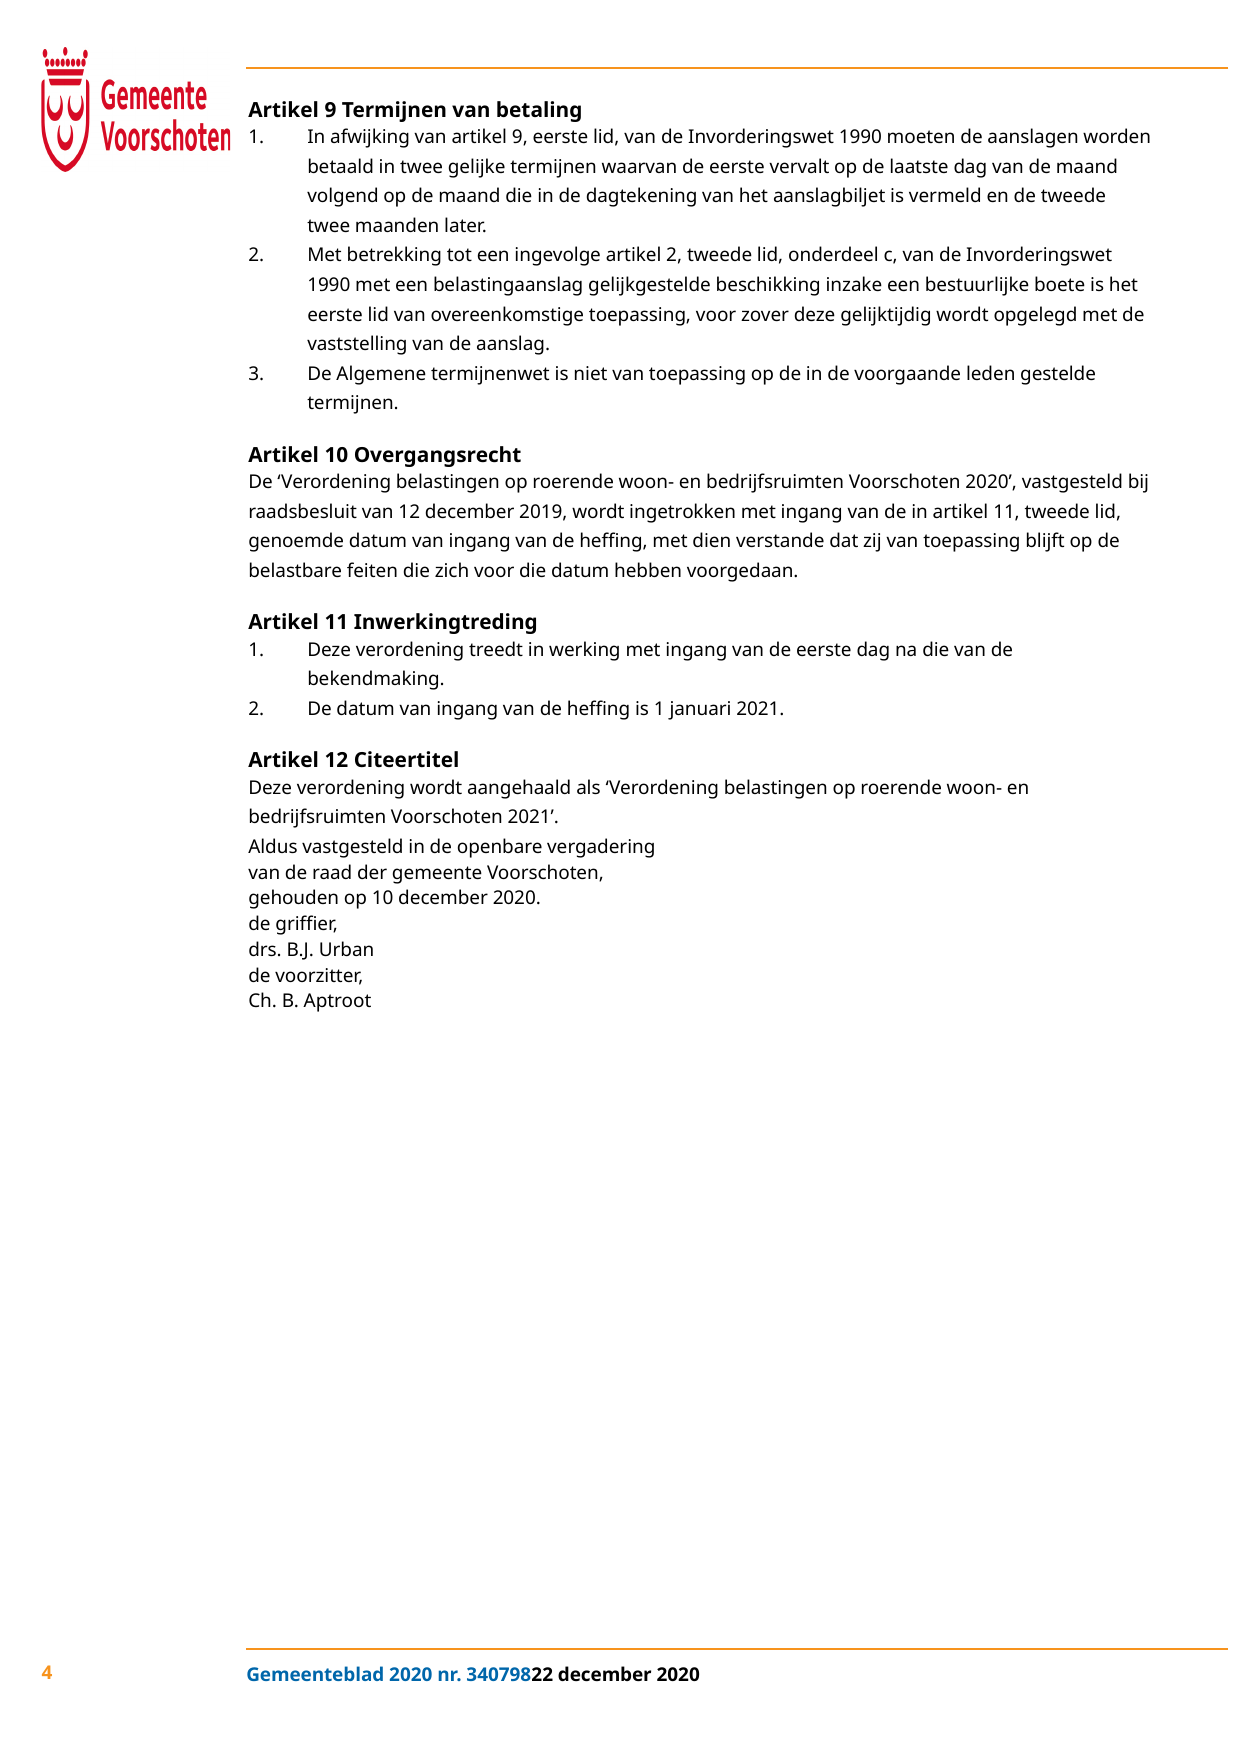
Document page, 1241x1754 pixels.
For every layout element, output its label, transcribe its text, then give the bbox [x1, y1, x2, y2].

text Ch. B. Aptroot [248, 987, 1152, 1013]
text Deze verordening wordt aangehaald als ‘Verordening belastingen op roerende woon- en bedrijfsruimten Voorschoten 2021’. [248, 774, 1152, 829]
text de voorzitter, [248, 962, 1152, 987]
list In afwijking van artikel 9, eerste lid, van de Invorderingswet 1990 moeten de aanslagen worden betaald in twee gelijke termijnen waarvan de eerste vervalt op de laatste dag van de maand volgend op de maand die in de dagtekening van het aanslagbiljet is vermeld en de tweede twee maanden later. [248, 123, 1152, 238]
text Artikel 12 Citeertitel [248, 746, 1152, 774]
text Artikel 11 Inwerkingtreding [248, 607, 1152, 636]
text Artikel 10 Overgangsrecht [248, 440, 1152, 468]
text de griffier, [248, 910, 1152, 936]
list De Algemene termijnenwet is niet van toepassing op de in de voorgaande leden gestelde termijnen. [248, 360, 1152, 415]
list Met betrekking tot een ingevolge artikel 2, tweede lid, onderdeel c, van de Invorderingswet 1990 met een belastingaanslag gelijkgestelde beschikking inzake een bestuurlijke boete is het eerste lid van overeenkomstige toepassing, voor zover deze gelijktijdig wordt opgelegd met de vaststelling van de aanslag. [248, 242, 1152, 356]
list De datum van ingang van de heffing is 1 januari 2021. [248, 695, 1152, 721]
text De ‘Verordening belastingen op roerende woon- en bedrijfsruimten Voorschoten 2020’, vastgesteld bij raadsbesluit van 12 december 2019, wordt ingetrokken met ingang van de in artikel 11, tweede lid, genoemde datum van ingang van de heffing, met dien verstande dat zij van toepassing blijft op de belastbare feiten die zich voor die datum hebben voorgedaan. [248, 468, 1152, 583]
list Deze verordening treedt in werking met ingang van de eerste dag na die van de bekendmaking. [248, 636, 1152, 691]
text drs. B.J. Urban [248, 936, 1152, 962]
text Aldus vastgesteld in de openbare vergadering [248, 833, 1152, 859]
text gehouden op 10 december 2020. [248, 884, 1152, 910]
text van de raad der gemeente Voorschoten, [248, 859, 1152, 884]
picture [41, 47, 231, 172]
text Artikel 9 Termijnen van betaling [248, 95, 1152, 123]
